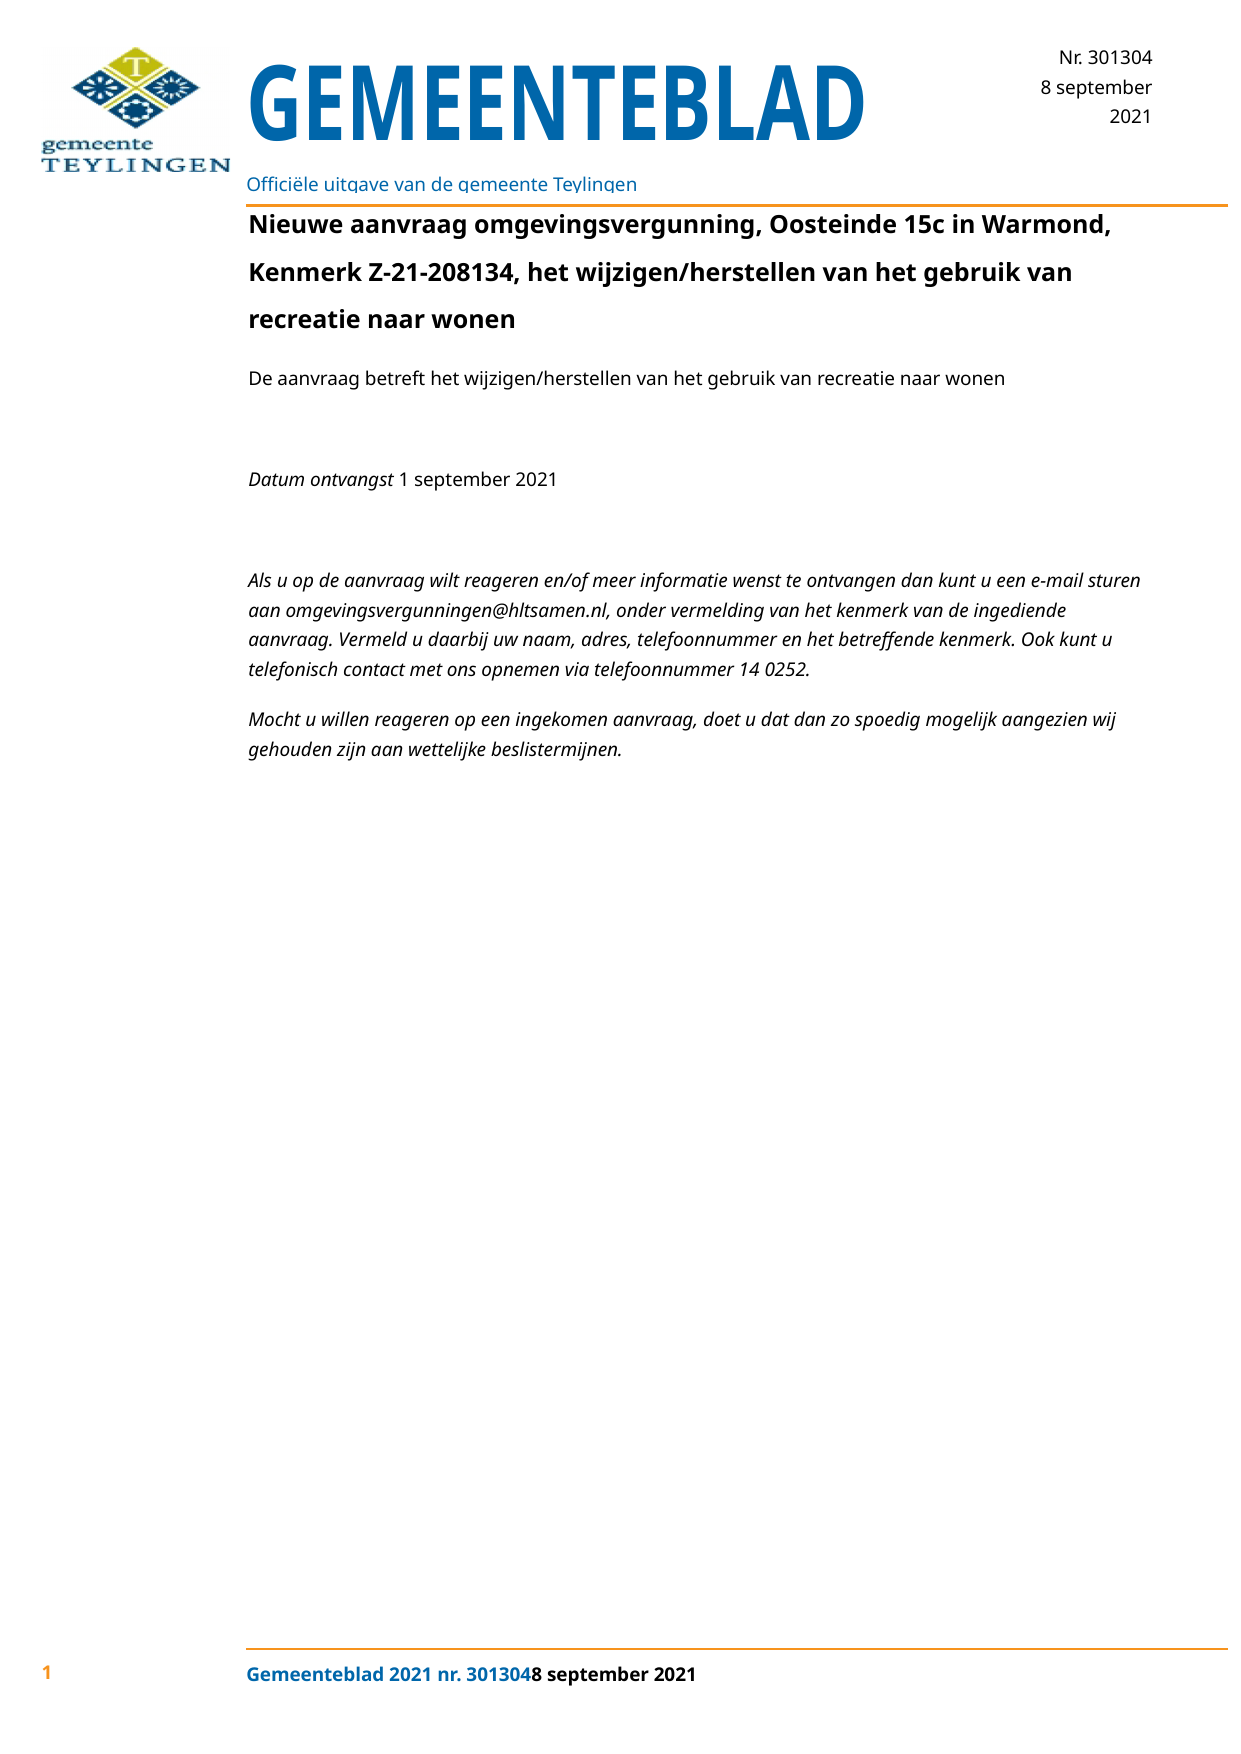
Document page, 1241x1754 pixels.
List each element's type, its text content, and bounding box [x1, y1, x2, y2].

text Datum ontvangst 1 september 2021 [248, 466, 1152, 492]
picture [41, 47, 231, 172]
text Mocht u willen reageren op een ingekomen aanvraag, doet u dat dan zo spoedig mogelijk aangezien wij gehouden zijn aan wettelijke beslistermijnen. [248, 706, 1152, 762]
text Nieuwe aanvraag omgevingsvergunning, Oosteinde 15c in Warmond, Kenmerk Z-21-208134, het wijzigen/herstellen van het gebruik van recreatie naar wonen [248, 207, 1152, 336]
text Als u op de aanvraag wilt reageren en/of meer informatie wenst te ontvangen dan kunt u een e-mail sturen aan omgevingsvergunningen@hltsamen.nl, onder vermelding van het kenmerk van de ingediende aanvraag. Vermeld u daarbij uw naam, adres, telefoonnummer en het betreffende kenmerk. Ook kunt u telefonisch contact met ons opnemen via telefoonnummer 14 0252. [248, 567, 1152, 682]
text De aanvraag betreft het wijzigen/herstellen van het gebruik van recreatie naar wonen [248, 366, 1152, 391]
